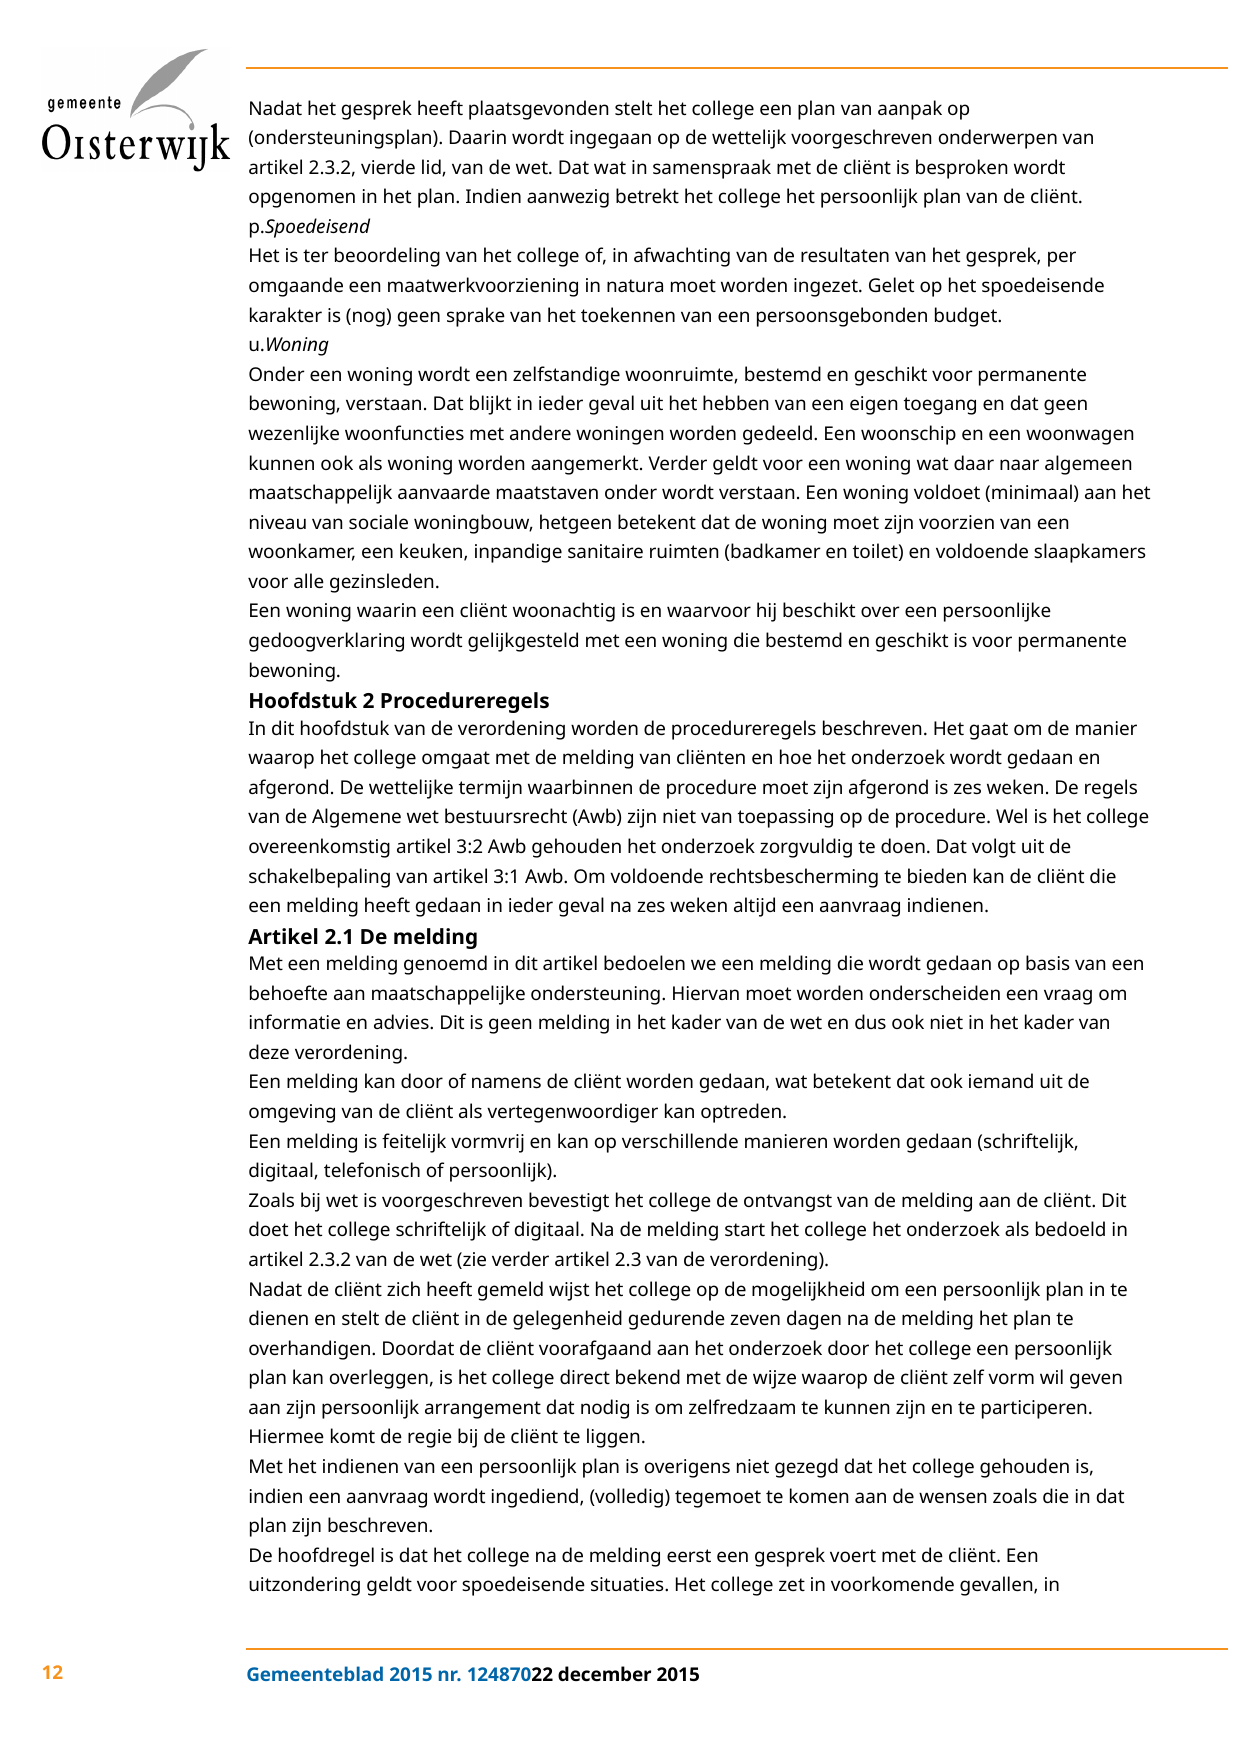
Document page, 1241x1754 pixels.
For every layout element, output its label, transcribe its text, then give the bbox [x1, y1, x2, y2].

text Met een melding genoemd in dit artikel bedoelen we een melding die wordt gedaan op basis van een behoefte aan maatschappelijke ondersteuning. Hiervan moet worden onderscheiden een vraag om informatie en advies. Dit is geen melding in het kader van de wet en dus ook niet in het kader van deze verordening. [248, 950, 1152, 1065]
text Nadat de cliënt zich heeft gemeld wijst het college op de mogelijkheid om een persoonlijk plan in te dienen en stelt de cliënt in de gelegenheid gedurende zeven dagen na de melding het plan te overhandigen. Doordat de cliënt voorafgaand aan het onderzoek door het college een persoonlijk plan kan overleggen, is het college direct bekend met de wijze waarop de cliënt zelf vorm wil geven aan zijn persoonlijk arrangement dat nodig is om zelfredzaam te kunnen zijn en te participeren. Hiermee komt de regie bij de cliënt te liggen. [248, 1276, 1152, 1449]
text Met het indienen van een persoonlijk plan is overigens niet gezegd dat het college gehouden is, indien een aanvraag wordt ingediend, (volledig) tegemoet te komen aan de wensen zoals die in dat plan zijn beschreven. [248, 1453, 1152, 1538]
text De hoofdregel is dat het college na de melding eerst een gesprek voert met de cliënt. Een uitzondering geldt voor spoedeisende situaties. Het college zet in voorkomende gevallen, in [248, 1542, 1152, 1597]
text Een melding is feitelijk vormvrij en kan op verschillende manieren worden gedaan (schriftelijk, digitaal, telefonisch of persoonlijk). [248, 1128, 1152, 1183]
text Nadat het gesprek heeft plaatsgevonden stelt het college een plan van aanpak op (ondersteuningsplan). Daarin wordt ingegaan op de wettelijk voorgeschreven onderwerpen van artikel 2.3.2, vierde lid, van de wet. Dat wat in samenspraak met de cliënt is besproken wordt opgenomen in het plan. Indien aanwezig betrekt het college het persoonlijk plan van de cliënt. [248, 95, 1152, 209]
text Onder een woning wordt een zelfstandige woonruimte, bestemd en geschikt voor permanente bewoning, verstaan. Dat blijkt in ieder geval uit het hebben van een eigen toegang en dat geen wezenlijke woonfuncties met andere woningen worden gedeeld. Een woonschip en een woonwagen kunnen ook als woning worden aangemerkt. Verder geldt voor een woning wat daar naar algemeen maatschappelijk aanvaarde maatstaven onder wordt verstaan. Een woning voldoet (minimaal) aan het niveau van sociale woningbouw, hetgeen betekent dat de woning moet zijn voorzien van een woonkamer, een keuken, inpandige sanitaire ruimten (badkamer en toilet) en voldoende slaapkamers voor alle gezinsleden. [248, 361, 1152, 594]
text Artikel 2.1 De melding [248, 922, 1152, 950]
text u.Woning [248, 331, 1152, 357]
text Hoofdstuk 2 Procedureregels [248, 686, 1152, 715]
text p.Spoedeisend [248, 213, 1152, 239]
text Een melding kan door of namens de cliënt worden gedaan, wat betekent dat ook iemand uit de omgeving van de cliënt als vertegenwoordiger kan optreden. [248, 1069, 1152, 1124]
text Het is ter beoordeling van het college of, in afwachting van de resultaten van het gesprek, per omgaande een maatwerkvoorziening in natura moet worden ingezet. Gelet op het spoedeisende karakter is (nog) geen sprake van het toekennen van een persoonsgebonden budget. [248, 243, 1152, 328]
text In dit hoofdstuk van de verordening worden de procedureregels beschreven. Het gaat om de manier waarop het college omgaat met de melding van cliënten en hoe het onderzoek wordt gedaan en afgerond. De wettelijke termijn waarbinnen de procedure moet zijn afgerond is zes weken. De regels van de Algemene wet bestuursrecht (Awb) zijn niet van toepassing op de procedure. Wel is het college overeenkomstig artikel 3:2 Awb gehouden het onderzoek zorgvuldig te doen. Dat volgt uit de schakelbepaling van artikel 3:1 Awb. Om voldoende rechtsbescherming te bieden kan de cliënt die een melding heeft gedaan in ieder geval na zes weken altijd een aanvraag indienen. [248, 715, 1152, 918]
picture [41, 47, 231, 172]
text Zoals bij wet is voorgeschreven bevestigt het college de ontvangst van de melding aan de cliënt. Dit doet het college schriftelijk of digitaal. Na de melding start het college het onderzoek als bedoeld in artikel 2.3.2 van de wet (zie verder artikel 2.3 van de verordening). [248, 1187, 1152, 1272]
text Een woning waarin een cliënt woonachtig is en waarvoor hij beschikt over een persoonlijke gedoogverklaring wordt gelijkgesteld met een woning die bestemd en geschikt is voor permanente bewoning. [248, 598, 1152, 683]
